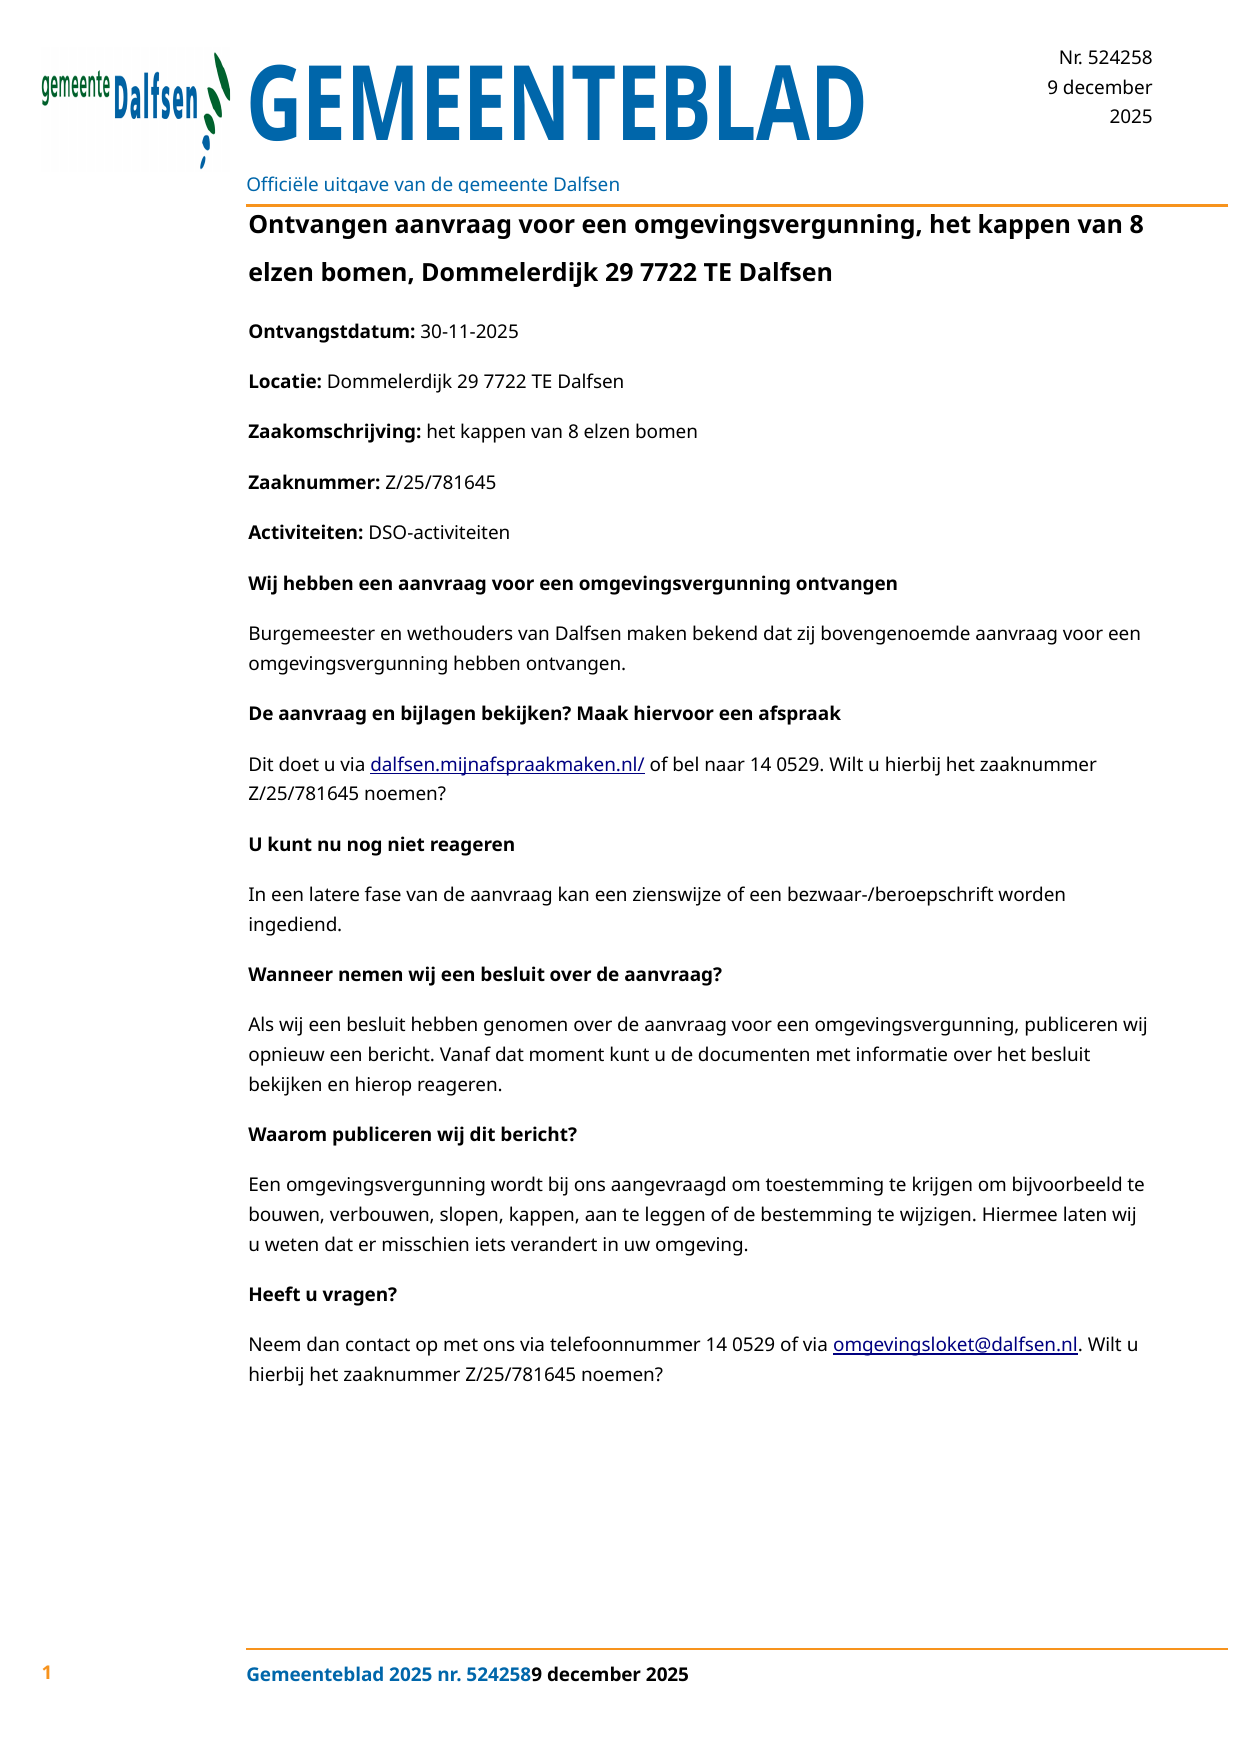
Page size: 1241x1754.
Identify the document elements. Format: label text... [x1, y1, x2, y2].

text Wij hebben een aanvraag voor een omgevingsvergunning ontvangen [248, 570, 1152, 596]
text In een latere fase van de aanvraag kan een zienswijze of een bezwaar-/beroepschrift worden ingediend. [248, 881, 1152, 937]
text Waarom publiceren wij dit bericht? [248, 1121, 1152, 1147]
text Burgemeester en wethouders van Dalfsen maken bekend dat zij bovengenoemde aanvraag voor een omgevingsvergunning hebben ontvangen. [248, 620, 1152, 676]
text Ontvangstdatum: 30-11-2025 [248, 318, 1152, 344]
text Neem dan contact op met ons via telefoonnummer 14 0529 of via omgevingsloket@dalfsen.nl. Wilt u hierbij het zaaknummer Z/25/781645 noemen? [248, 1332, 1152, 1387]
text Dit doet u via dalfsen.mijnafspraakmaken.nl/ of bel naar 14 0529. Wilt u hierbij het zaaknummer Z/25/781645 noemen? [248, 751, 1152, 806]
text Wanneer nemen wij een besluit over de aanvraag? [248, 961, 1152, 987]
text Ontvangen aanvraag voor een omgevingsvergunning, het kappen van 8 elzen bomen, Dommelerdijk 29 7722 TE Dalfsen [248, 207, 1152, 288]
text Heeft u vragen? [248, 1281, 1152, 1307]
text Locatie: Dommelerdijk 29 7722 TE Dalfsen [248, 368, 1152, 394]
text Als wij een besluit hebben genomen over de aanvraag voor een omgevingsvergunning, publiceren wij opnieuw een bericht. Vanaf dat moment kunt u de documenten met informatie over het besluit bekijken en hierop reageren. [248, 1012, 1152, 1097]
text Een omgevingsvergunning wordt bij ons aangevraagd om toestemming te krijgen om bijvoorbeeld te bouwen, verbouwen, slopen, kappen, aan te leggen of de bestemming te wijzigen. Hiermee laten wij u weten dat er misschien iets verandert in uw omgeving. [248, 1172, 1152, 1257]
text De aanvraag en bijlagen bekijken? Maak hiervoor een afspraak [248, 700, 1152, 726]
picture [41, 47, 231, 172]
text U kunt nu nog niet reageren [248, 831, 1152, 857]
text Zaaknummer: Z/25/781645 [248, 469, 1152, 495]
text Activiteiten: DSO-activiteiten [248, 519, 1152, 545]
text Zaakomschrijving: het kappen van 8 elzen bomen [248, 419, 1152, 444]
